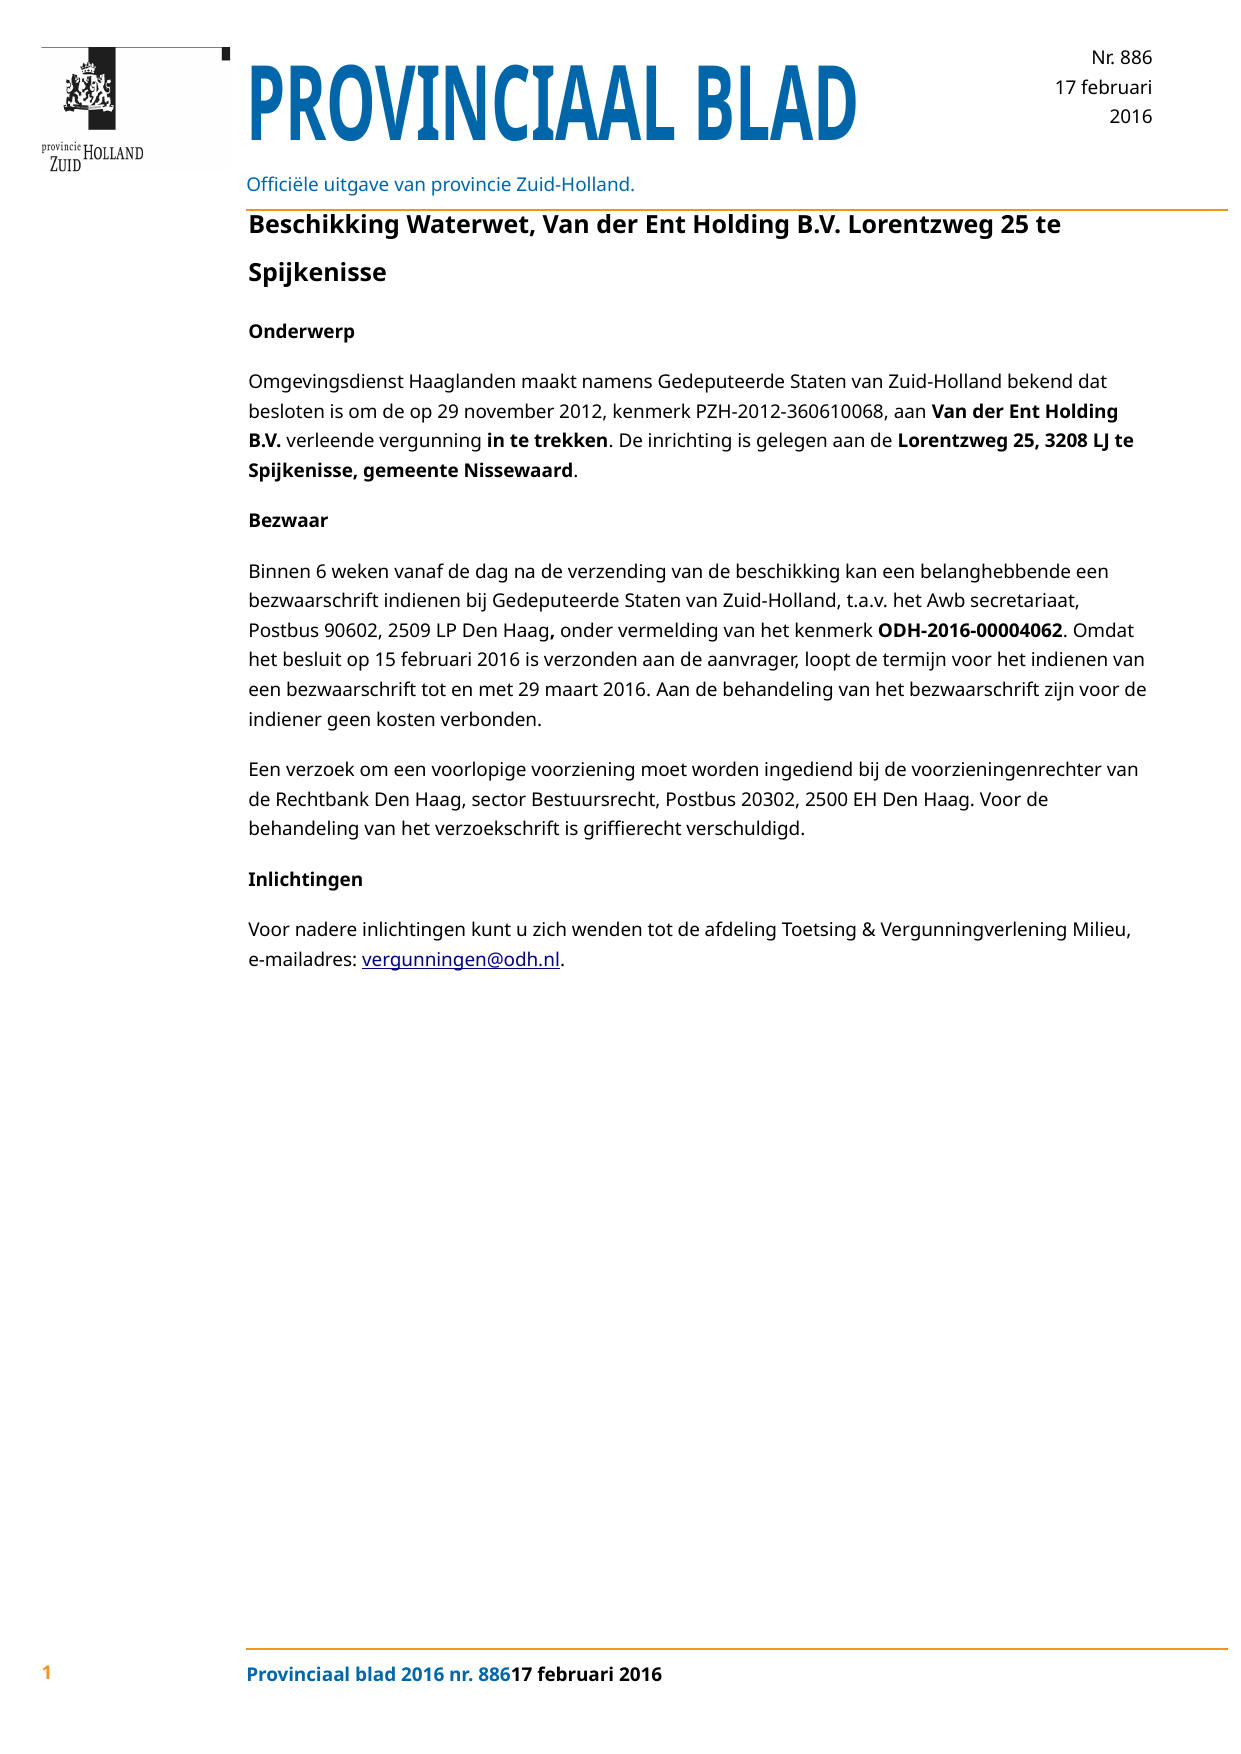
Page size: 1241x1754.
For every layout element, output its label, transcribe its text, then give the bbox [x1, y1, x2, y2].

text Onderwerp [248, 318, 1152, 344]
text Beschikking Waterwet, Van der Ent Holding B.V. Lorentzweg 25 te Spijkenisse [248, 211, 1152, 288]
text Voor nadere inlichtingen kunt u zich wenden tot de afdeling Toetsing & Vergunningverlening Milieu, e-mailadres: vergunningen@odh.nl. [248, 916, 1152, 972]
text Inlichtingen [248, 866, 1152, 892]
picture [41, 47, 231, 172]
text Binnen 6 weken vanaf de dag na de verzending van de beschikking kan een belanghebbende een bezwaarschrift indienen bij Gedeputeerde Staten van Zuid-Holland, t.a.v. het Awb secretariaat, Postbus 90602, 2509 LP Den Haag, onder vermelding van het kenmerk ODH-2016-00004062. Omdat het besluit op 15 februari 2016 is verzonden aan de aanvrager, loopt de termijn voor het indienen van een bezwaarschrift tot en met 29 maart 2016. Aan de behandeling van het bezwaarschrift zijn voor de indiener geen kosten verbonden. [248, 558, 1152, 732]
text Bezwaar [248, 507, 1152, 533]
text Omgevingsdienst Haaglanden maakt namens Gedeputeerde Staten van Zuid-Holland bekend dat besloten is om de op 29 november 2012, kenmerk PZH-2012-360610068, aan Van der Ent Holding B.V. verleende vergunning in te trekken. De inrichting is gelegen aan de Lorentzweg 25, 3208 LJ te Spijkenisse, gemeente Nissewaard. [248, 368, 1152, 483]
text Een verzoek om een voorlopige voorziening moet worden ingediend bij de voorzieningenrechter van de Rechtbank Den Haag, sector Bestuursrecht, Postbus 20302, 2500 EH Den Haag. Voor de behandeling van het verzoekschrift is griffierecht verschuldigd. [248, 756, 1152, 841]
